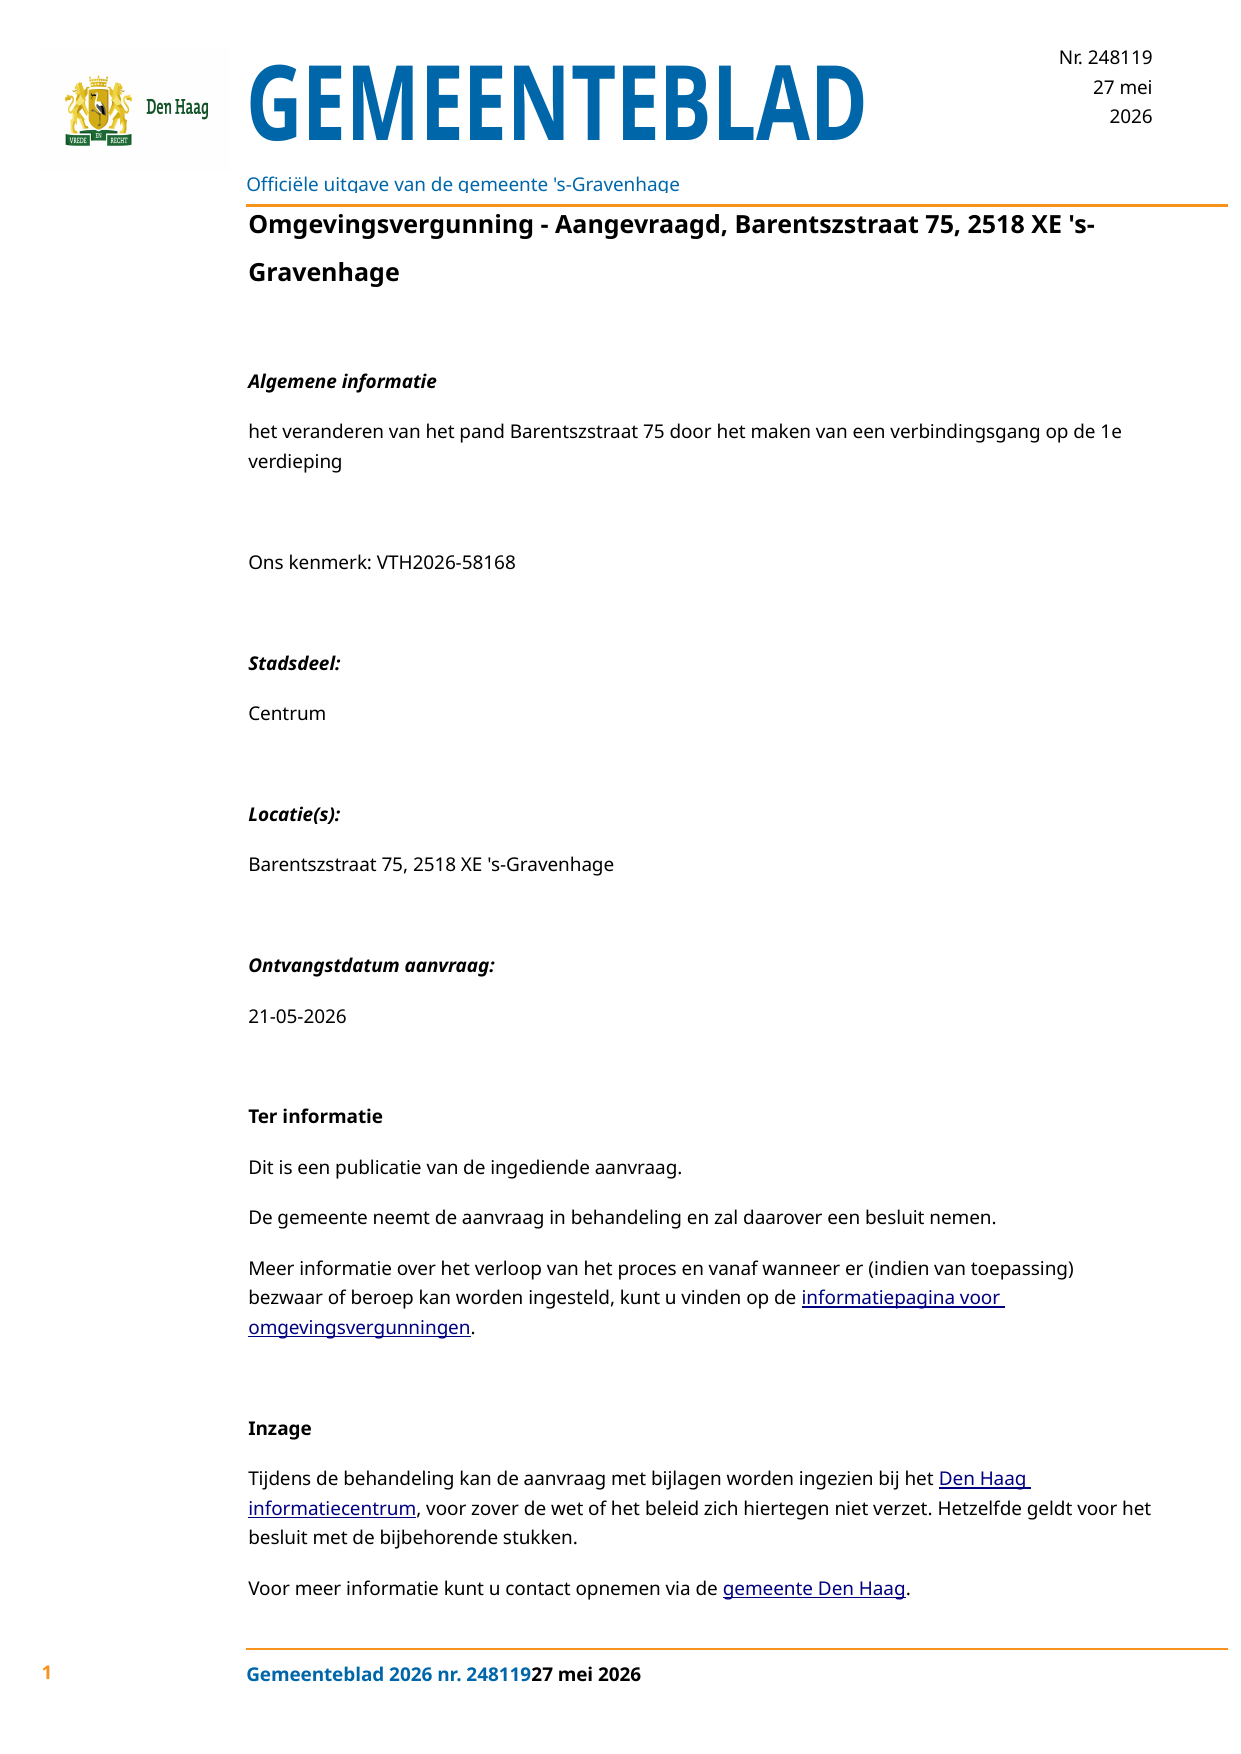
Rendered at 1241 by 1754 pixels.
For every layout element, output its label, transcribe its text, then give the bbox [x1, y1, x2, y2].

text Meer informatie over het verloop van het proces en vanaf wanneer er (indien van toepassing) bezwaar of beroep kan worden ingesteld, kunt u vinden op de informatiepagina voor omgevingsvergunningen. [248, 1255, 1152, 1340]
text Centrum [248, 700, 1152, 726]
text Voor meer informatie kunt u contact opnemen via de gemeente Den Haag. [248, 1575, 1152, 1601]
text De gemeente neemt de aanvraag in behandeling en zal daarover een besluit nemen. [248, 1204, 1152, 1230]
text Ter informatie [248, 1104, 1152, 1129]
text Locatie(s): [248, 801, 1152, 827]
text Stadsdeel: [248, 650, 1152, 676]
text Omgevingsvergunning - Aangevraagd, Barentszstraat 75, 2518 XE 's-Gravenhage [248, 207, 1152, 288]
text Tijdens de behandeling kan de aanvraag met bijlagen worden ingezien bij het Den Haag informatiecentrum, voor zover de wet of het beleid zich hiertegen niet verzet. Hetzelfde geldt voor het besluit met de bijbehorende stukken. [248, 1465, 1152, 1550]
text Dit is een publicatie van de ingediende aanvraag. [248, 1154, 1152, 1180]
text Ons kenmerk: VTH2026-58168 [248, 549, 1152, 575]
text Inzage [248, 1415, 1152, 1441]
text Ontvangstdatum aanvraag: [248, 952, 1152, 978]
text 21-05-2026 [248, 1003, 1152, 1029]
picture [41, 47, 231, 172]
text het veranderen van het pand Barentszstraat 75 door het maken van een verbindingsgang op de 1e verdieping [248, 419, 1152, 474]
text Algemene informatie [248, 368, 1152, 394]
text Barentszstraat 75, 2518 XE 's-Gravenhage [248, 852, 1152, 877]
